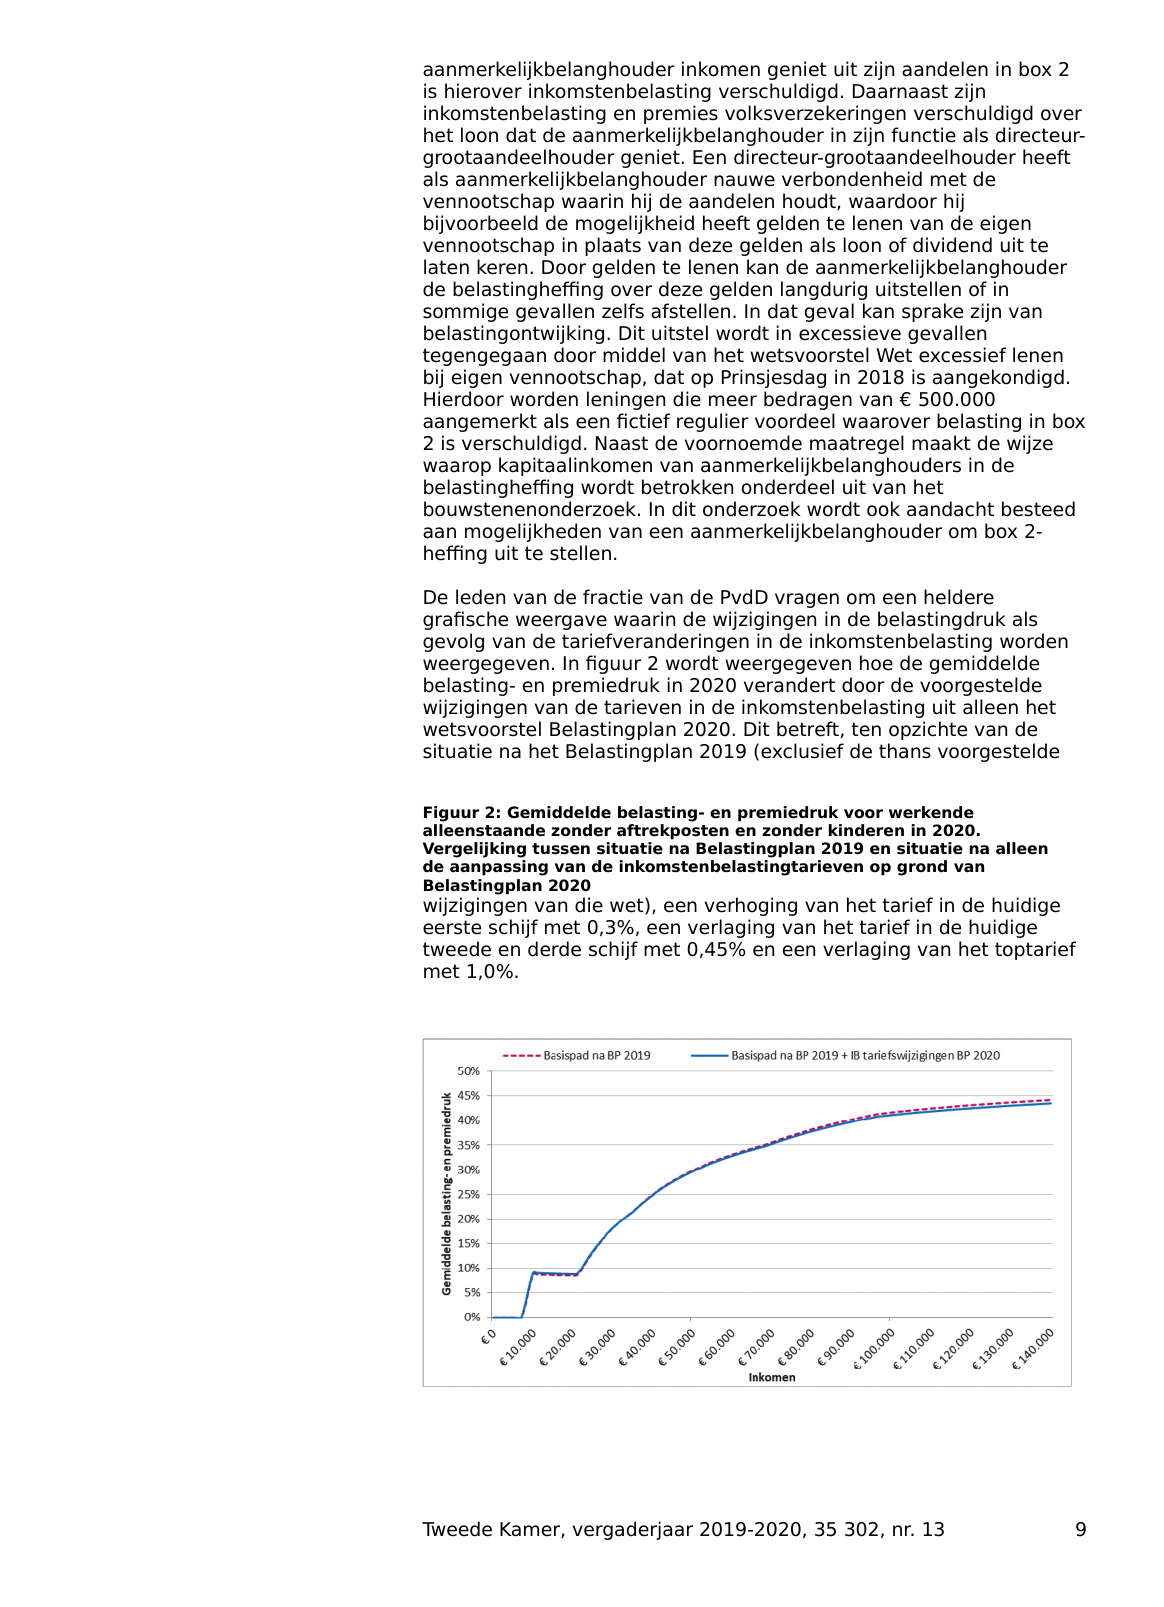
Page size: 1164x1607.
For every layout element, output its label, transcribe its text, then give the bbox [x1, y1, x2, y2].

text De leden van de fractie van de PvdD vragen om een heldere grafische weergave waarin de wijzigingen in de belastingdruk als gevolg van de tariefveranderingen in de inkomstenbelasting worden weergegeven. In figuur 2 wordt weergegeven hoe de gemiddelde belasting- en premiedruk in 2020 verandert door de voorgestelde wijzigingen van de tarieven in de inkomstenbelasting uit alleen het wetsvoorstel Belastingplan 2020. Dit betreft, ten opzichte van de situatie na het Belastingplan 2019 (exclusief de thans voorgestelde wijzigingen van die wet), een verhoging van het tarief in de huidige eerste schijf met 0,3%, een verlaging van het tarief in de huidige tweede en derde schijf met 0,45% en een verlaging van het toptarief met 1,0%. [422, 587, 1087, 983]
text Figuur 2: Gemiddelde belasting- en premiedruk voor werkende alleenstaande zonder aftrekposten en zonder kinderen in 2020. Vergelijking tussen situatie na Belastingplan 2019 en situatie na alleen de aanpassing van de inkomstenbelastingtarieven op grond van Belastingplan 2020 [422, 804, 1072, 895]
picture [422, 1038, 1072, 1387]
text aanmerkelijkbelanghouder inkomen geniet uit zijn aandelen in box 2 is hierover inkomstenbelasting verschuldigd. Daarnaast zijn inkomstenbelasting en premies volksverzekeringen verschuldigd over het loon dat de aanmerkelijkbelanghouder in zijn functie als directeur-grootaandeelhouder geniet. Een directeur-grootaandeelhouder heeft als aanmerkelijkbelanghouder nauwe verbondenheid met de vennootschap waarin hij de aandelen houdt, waardoor hij bijvoorbeeld de mogelijkheid heeft gelden te lenen van de eigen vennootschap in plaats van deze gelden als loon of dividend uit te laten keren. Door gelden te lenen kan de aanmerkelijkbelanghouder de belastingheffing over deze gelden langdurig uitstellen of in sommige gevallen zelfs afstellen. In dat geval kan sprake zijn van belastingontwijking. Dit uitstel wordt in excessieve gevallen tegengegaan door middel van het wetsvoorstel Wet excessief lenen bij eigen vennootschap, dat op Prinsjesdag in 2018 is aangekondigd. Hierdoor worden leningen die meer bedragen van € 500.000 aangemerkt als een fictief regulier voordeel waarover belasting in box 2 is verschuldigd. Naast de voornoemde maatregel maakt de wijze waarop kapitaalinkomen van aanmerkelijkbelanghouders in de belastingheffing wordt betrokken onderdeel uit van het bouwstenenonderzoek. In dit onderzoek wordt ook aandacht besteed aan mogelijkheden van een aanmerkelijkbelanghouder om box 2-heffing uit te stellen. [422, 59, 1087, 564]
